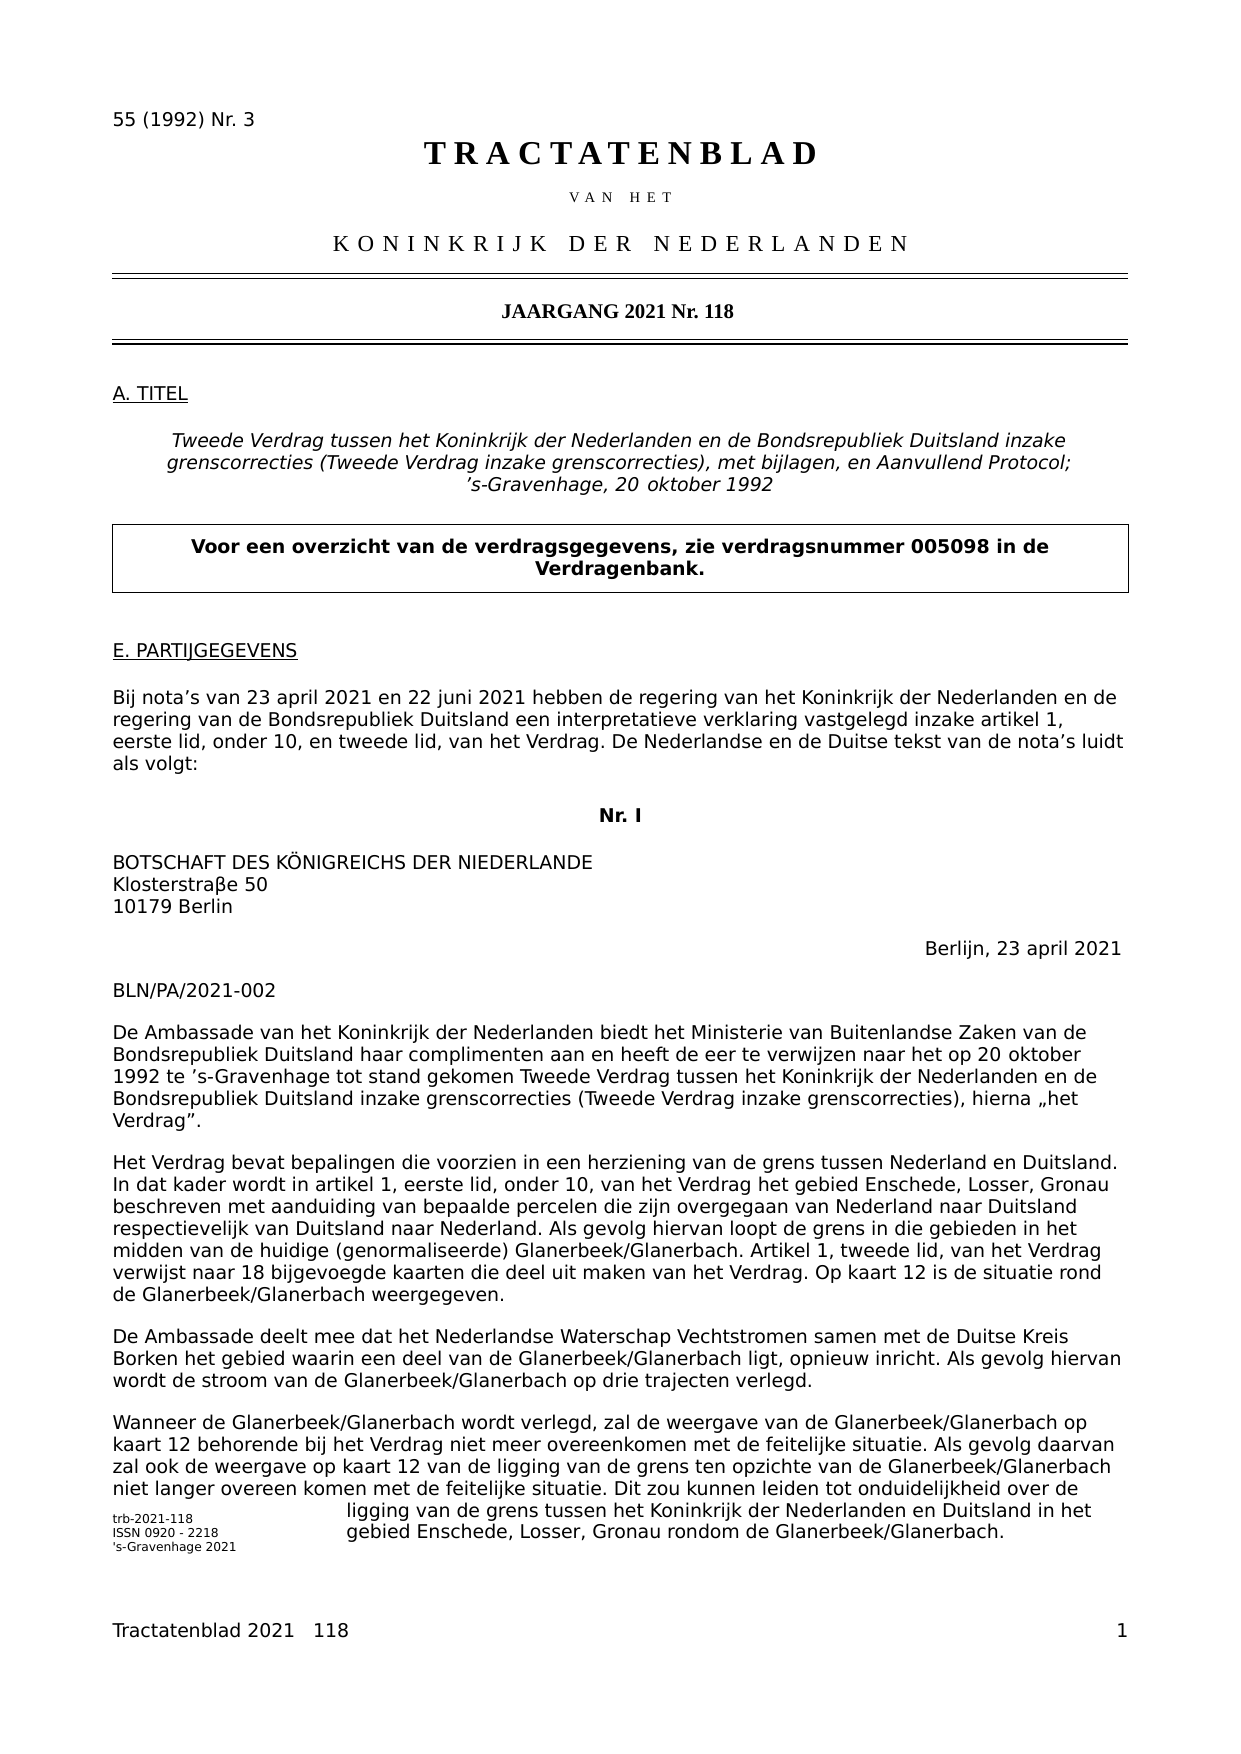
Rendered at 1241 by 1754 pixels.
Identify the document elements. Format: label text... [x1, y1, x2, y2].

text Tweede Verdrag tussen het Koninkrijk der Nederlanden en de Bondsrepubliek Duitsland inzake grenscorrecties (Tweede Verdrag inzake grenscorrecties), met bijlagen, en Aanvullend Protocol; [112, 430, 1128, 474]
text Klosterstraβe 50 [112, 874, 1128, 896]
text BOTSCHAFT DES KÖNIGREICHS DER NIEDERLANDE [112, 852, 1128, 874]
text 10179 Berlin [112, 896, 1128, 918]
text ’s-Gravenhage, 20 oktober 1992 [112, 474, 1128, 496]
text De Ambassade deelt mee dat het Nederlandse Waterschap Vechtstromen samen met de Duitse Kreis Borken het gebied waarin een deel van de Glanerbeek/Glanerbach ligt, opnieuw inricht. Als gevolg hiervan wordt de stroom van de Glanerbeek/Glanerbach op drie trajecten verlegd. [112, 1326, 1128, 1392]
text trb-2021-118 [112, 1512, 346, 1526]
subtitle E. PARTIJGEGEVENS [112, 640, 1128, 662]
text JAARGANG 2021 Nr. 118 [112, 299, 1128, 323]
text TRACTATENBLAD [112, 133, 1128, 172]
text 55 (1992) Nr. 3 [112, 109, 1128, 131]
text Het Verdrag bevat bepalingen die voorzien in een herziening van de grens tussen Nederland en Duitsland. In dat kader wordt in artikel 1, eerste lid, onder 10, van het Verdrag het gebied Enschede, Losser, Gronau beschreven met aanduiding van bepaalde percelen die zijn overgegaan van Nederland naar Duitsland respectievelijk van Duitsland naar Nederland. Als gevolg hiervan loopt de grens in die gebieden in het midden van de huidige (genormaliseerde) Glanerbeek/Glanerbach. Artikel 1, tweede lid, van het Verdrag verwijst naar 18 bijgevoegde kaarten die deel uit maken van het Verdrag. Op kaart 12 is de situatie rond de Glanerbeek/Glanerbach weergegeven. [112, 1152, 1128, 1306]
text Wanneer de Glanerbeek/Glanerbach wordt verlegd, zal de weergave van de Glanerbeek/Glanerbach op kaart 12 behorende bij het Verdrag niet meer overeenkomen met de feitelijke situatie. Als gevolg daarvan zal ook de weergave op kaart 12 van de ligging van de grens ten opzichte van de Glanerbeek/Glanerbach niet langer overeen komen met de feitelijke situatie. Dit zou kunnen leiden tot onduidelijkheid over de ligging van de grens tussen het Koninkrijk der Nederlanden en Duitsland in het gebied Enschede, Losser, Gronau rondom de Glanerbeek/Glanerbach. [112, 1412, 1128, 1543]
text Bij nota’s van 23 april 2021 en 22 juni 2021 hebben de regering van het Koninkrijk der Nederlanden en de regering van de Bondsrepubliek Duitsland een interpretatieve verklaring vastgelegd inzake artikel 1, eerste lid, onder 10, en tweede lid, van het Verdrag. De Nederlandse en de Duitse tekst van de nota’s luidt als volgt: [112, 687, 1128, 775]
text 's-Gravenhage 2021 [112, 1540, 346, 1554]
text De Ambassade van het Koninkrijk der Nederlanden biedt het Ministerie van Buitenlandse Zaken van de Bondsrepubliek Duitsland haar complimenten aan en heeft de eer te verwijzen naar het op 20 oktober 1992 te ’s-Gravenhage tot stand gekomen Tweede Verdrag tussen het Koninkrijk der Nederlanden en de Bondsrepubliek Duitsland inzake grenscorrecties (Tweede Verdrag inzake grenscorrecties), hierna „het Verdrag”. [112, 1022, 1128, 1132]
subtitle A. TITEL [112, 383, 1128, 405]
text ISSN 0920 - 2218 [112, 1526, 346, 1540]
text Berlijn, 23 april 2021 [112, 938, 1128, 960]
text KONINKRIJK DER NEDERLANDEN [112, 229, 1128, 256]
text BLN/PA/2021-002 [112, 980, 1128, 1002]
text VAN HET [112, 189, 1128, 206]
subtitle Nr. I [112, 805, 1128, 827]
